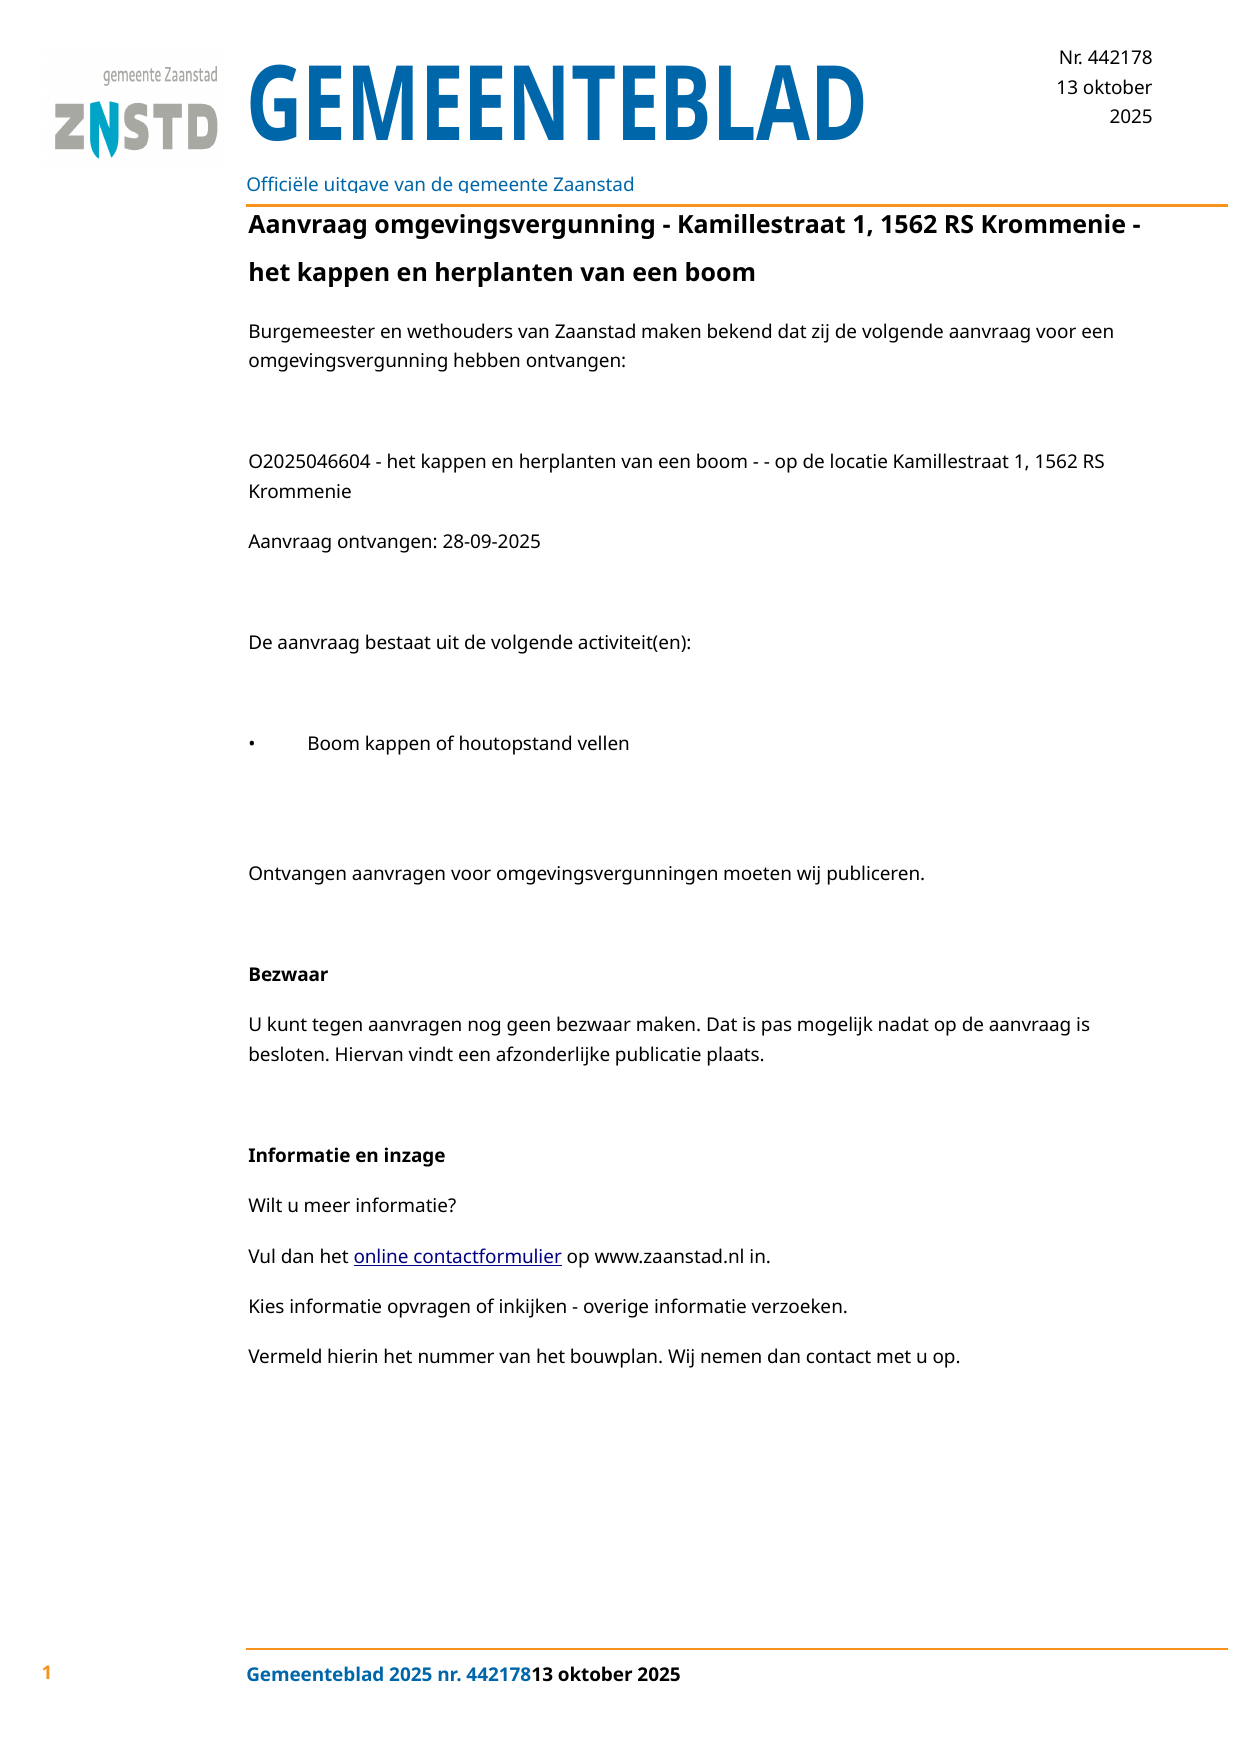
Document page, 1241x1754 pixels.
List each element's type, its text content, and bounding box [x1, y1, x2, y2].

text U kunt tegen aanvragen nog geen bezwaar maken. Dat is pas mogelijk nadat op de aanvraag is besloten. Hiervan vindt een afzonderlijke publicatie plaats. [248, 1012, 1152, 1067]
text Burgemeester en wethouders van Zaanstad maken bekend dat zij de volgende aanvraag voor een omgevingsvergunning hebben ontvangen: [248, 318, 1152, 373]
text Vermeld hierin het nummer van het bouwplan. Wij nemen dan contact met u op. [248, 1344, 1152, 1369]
text Wilt u meer informatie? [248, 1192, 1152, 1218]
picture [41, 47, 231, 172]
text Aanvraag ontvangen: 28-09-2025 [248, 528, 1152, 554]
text O2025046604 - het kappen en herplanten van een boom - - op de locatie Kamillestraat 1, 1562 RS Krommenie [248, 448, 1152, 504]
text Informatie en inzage [248, 1142, 1152, 1168]
text De aanvraag bestaat uit de volgende activiteit(en): [248, 629, 1152, 655]
text Aanvraag omgevingsvergunning - Kamillestraat 1, 1562 RS Krommenie - het kappen en herplanten van een boom [248, 207, 1152, 288]
text Kies informatie opvragen of inkijken - overige informatie verzoeken. [248, 1293, 1152, 1319]
text Vul dan het online contactformulier op www.zaanstad.nl in. [248, 1243, 1152, 1269]
text Ontvangen aanvragen voor omgevingsvergunningen moeten wij publiceren. [248, 860, 1152, 886]
list Boom kappen of houtopstand vellen [248, 730, 1152, 756]
text Bezwaar [248, 961, 1152, 987]
